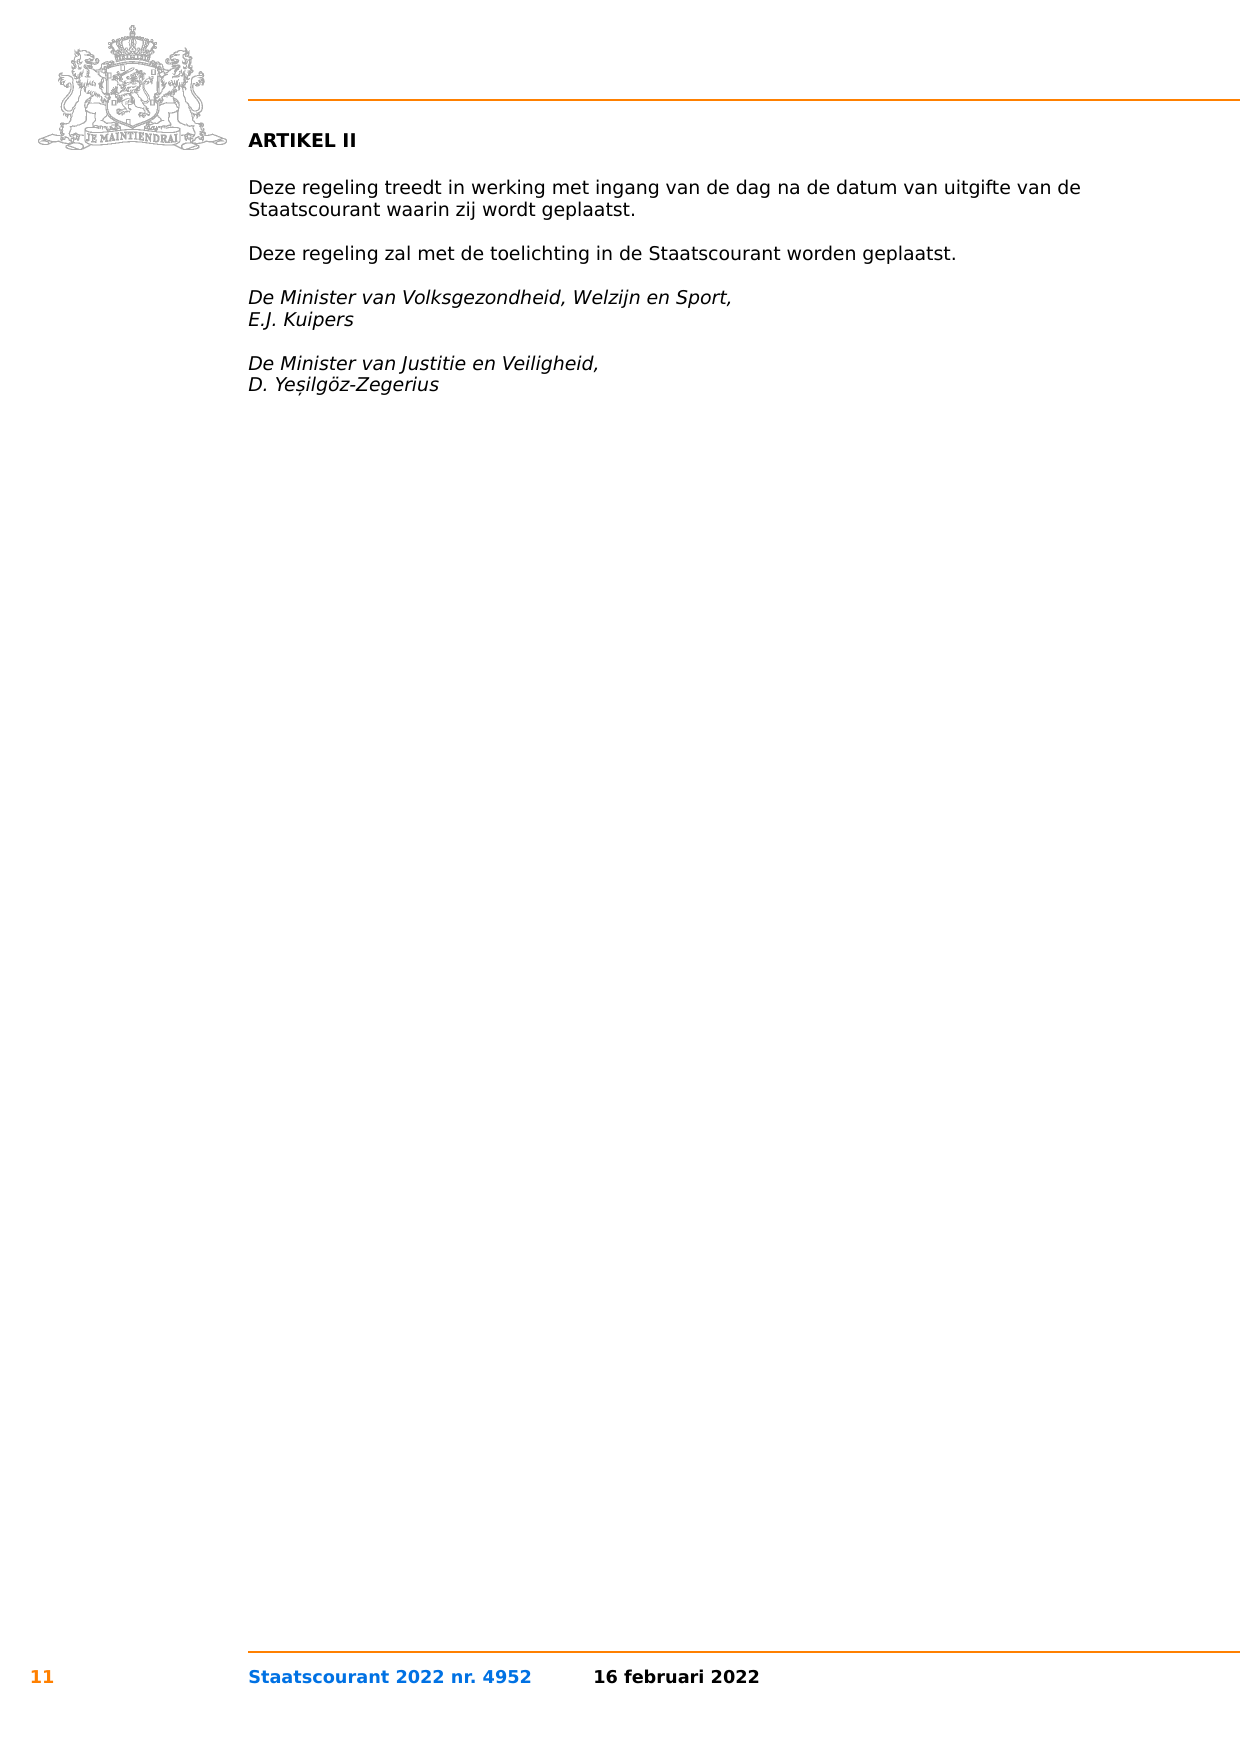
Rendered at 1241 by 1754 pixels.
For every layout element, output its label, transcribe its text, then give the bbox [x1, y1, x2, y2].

text Deze regeling zal met de toelichting in de Staatscourant worden geplaatst. [248, 243, 1163, 265]
text Deze regeling treedt in werking met ingang van de dag na de datum van uitgifte van de Staatscourant waarin zij wordt geplaatst. [248, 177, 1163, 221]
subtitle ARTIKEL II [248, 130, 1163, 152]
text De Minister van Volksgezondheid, Welzijn en Sport, E.J. Kuipers [248, 287, 1163, 331]
text De Minister van Justitie en Veiligheid, D. Yeșilgöz-Zegerius [248, 352, 1163, 396]
picture [38, 25, 227, 150]
